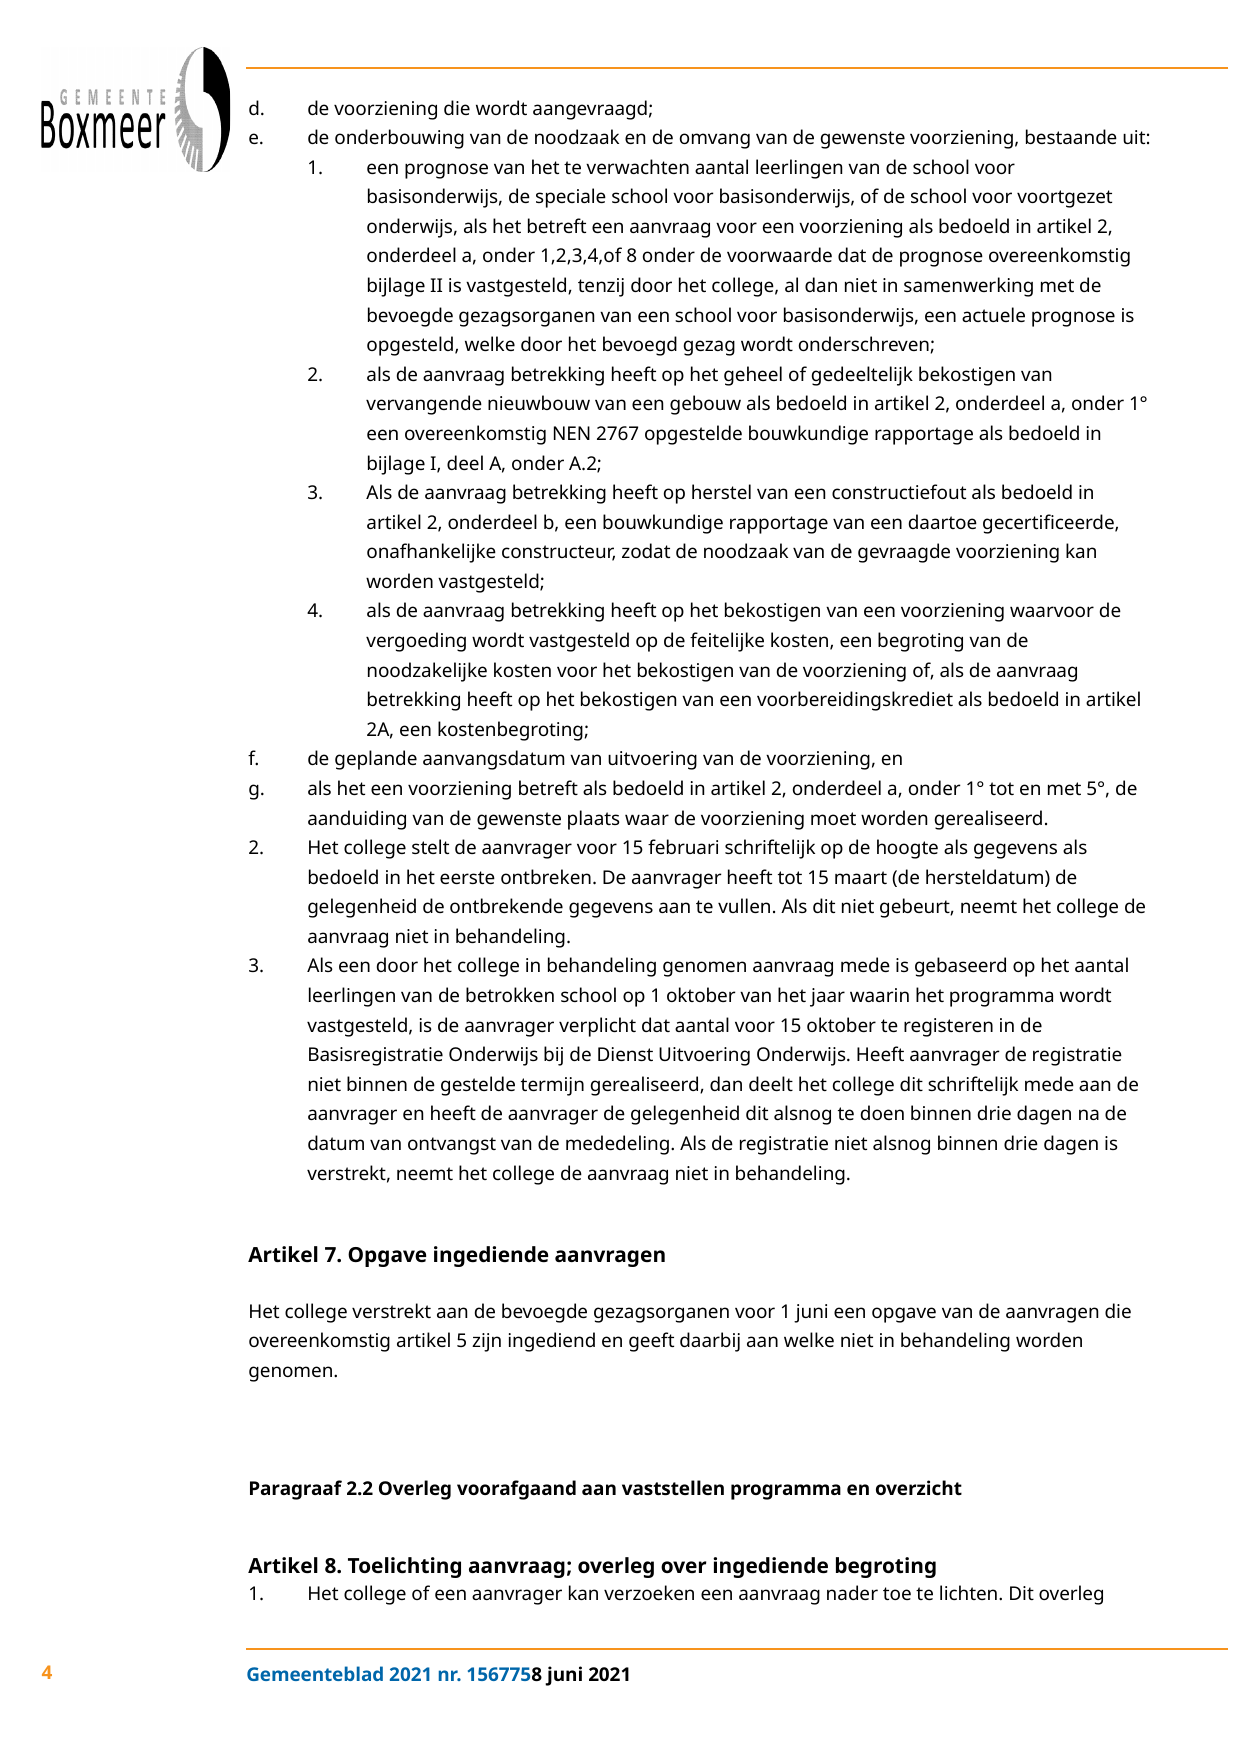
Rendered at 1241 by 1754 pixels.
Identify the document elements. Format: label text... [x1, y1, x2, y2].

list als de aanvraag betrekking heeft op het bekostigen van een voorziening waarvoor de vergoeding wordt vastgesteld op de feitelijke kosten, een begroting van de noodzakelijke kosten voor het bekostigen van de voorziening of, als de aanvraag betrekking heeft op het bekostigen van een voorbereidingskrediet als bedoeld in artikel 2A, een kostenbegroting; [307, 598, 1152, 742]
list de geplande aanvangsdatum van uitvoering van de voorziening, en [248, 746, 1152, 771]
picture [41, 47, 231, 172]
list een prognose van het te verwachten aantal leerlingen van de school voor basisonderwijs, de speciale school voor basisonderwijs, of de school voor voortgezet onderwijs, als het betreft een aanvraag voor een voorziening als bedoeld in artikel 2, onderdeel a, onder 1,2,3,4,of 8 onder de voorwaarde dat de prognose overeenkomstig bijlage II is vastgesteld, tenzij door het college, al dan niet in samenwerking met de bevoegde gezagsorganen van een school voor basisonderwijs, een actuele prognose is opgesteld, welke door het bevoegd gezag wordt onderschreven; [307, 154, 1152, 357]
list Als de aanvraag betrekking heeft op herstel van een constructiefout als bedoeld in artikel 2, onderdeel b, een bouwkundige rapportage van een daartoe gecertificeerde, onafhankelijke constructeur, zodat de noodzaak van de gevraagde voorziening kan worden vastgesteld; [307, 479, 1152, 594]
list Als een door het college in behandeling genomen aanvraag mede is gebaseerd op het aantal leerlingen van de betrokken school op 1 oktober van het jaar waarin het programma wordt vastgesteld, is de aanvrager verplicht dat aantal voor 15 oktober te registeren in de Basisregistratie Onderwijs bij de Dienst Uitvoering Onderwijs. Heeft aanvrager de registratie niet binnen de gestelde termijn gerealiseerd, dan deelt het college dit schriftelijk mede aan de aanvrager en heeft de aanvrager de gelegenheid dit alsnog te doen binnen drie dagen na de datum van ontvangst van de mededeling. Als de registratie niet alsnog binnen drie dagen is verstrekt, neemt het college de aanvraag niet in behandeling. [248, 953, 1152, 1186]
list Het college of een aanvrager kan verzoeken een aanvraag nader toe te lichten. Dit overleg [248, 1580, 1152, 1606]
list Het college stelt de aanvrager voor 15 februari schriftelijk op de hoogte als gegevens als bedoeld in het eerste ontbreken. De aanvrager heeft tot 15 maart (de hersteldatum) de gelegenheid de ontbrekende gegevens aan te vullen. Als dit niet gebeurt, neemt het college de aanvraag niet in behandeling. [248, 834, 1152, 949]
list als het een voorziening betreft als bedoeld in artikel 2, onderdeel a, onder 1° tot en met 5°, de aanduiding van de gewenste plaats waar de voorziening moet worden gerealiseerd. [248, 775, 1152, 831]
list als de aanvraag betrekking heeft op het geheel of gedeeltelijk bekostigen van vervangende nieuwbouw van een gebouw als bedoeld in artikel 2, onderdeel a, onder 1° een overeenkomstig NEN 2767 opgestelde bouwkundige rapportage als bedoeld in bijlage I, deel A, onder A.2; [307, 361, 1152, 476]
text Het college verstrekt aan de bevoegde gezagsorganen voor 1 juni een opgave van de aanvragen die overeenkomstig artikel 5 zijn ingediend en geeft daarbij aan welke niet in behandeling worden genomen. [248, 1298, 1152, 1383]
list de voorziening die wordt aangevraagd; [248, 95, 1152, 121]
list de onderbouwing van de noodzaak en de omvang van de gewenste voorziening, bestaande uit: [248, 124, 1152, 150]
text Paragraaf 2.2 Overleg voorafgaand aan vaststellen programma en overzicht [248, 1475, 1152, 1501]
text Artikel 8. Toelichting aanvraag; overleg over ingediende begroting [248, 1551, 1152, 1580]
text Artikel 7. Opgave ingediende aanvragen [248, 1240, 1152, 1268]
